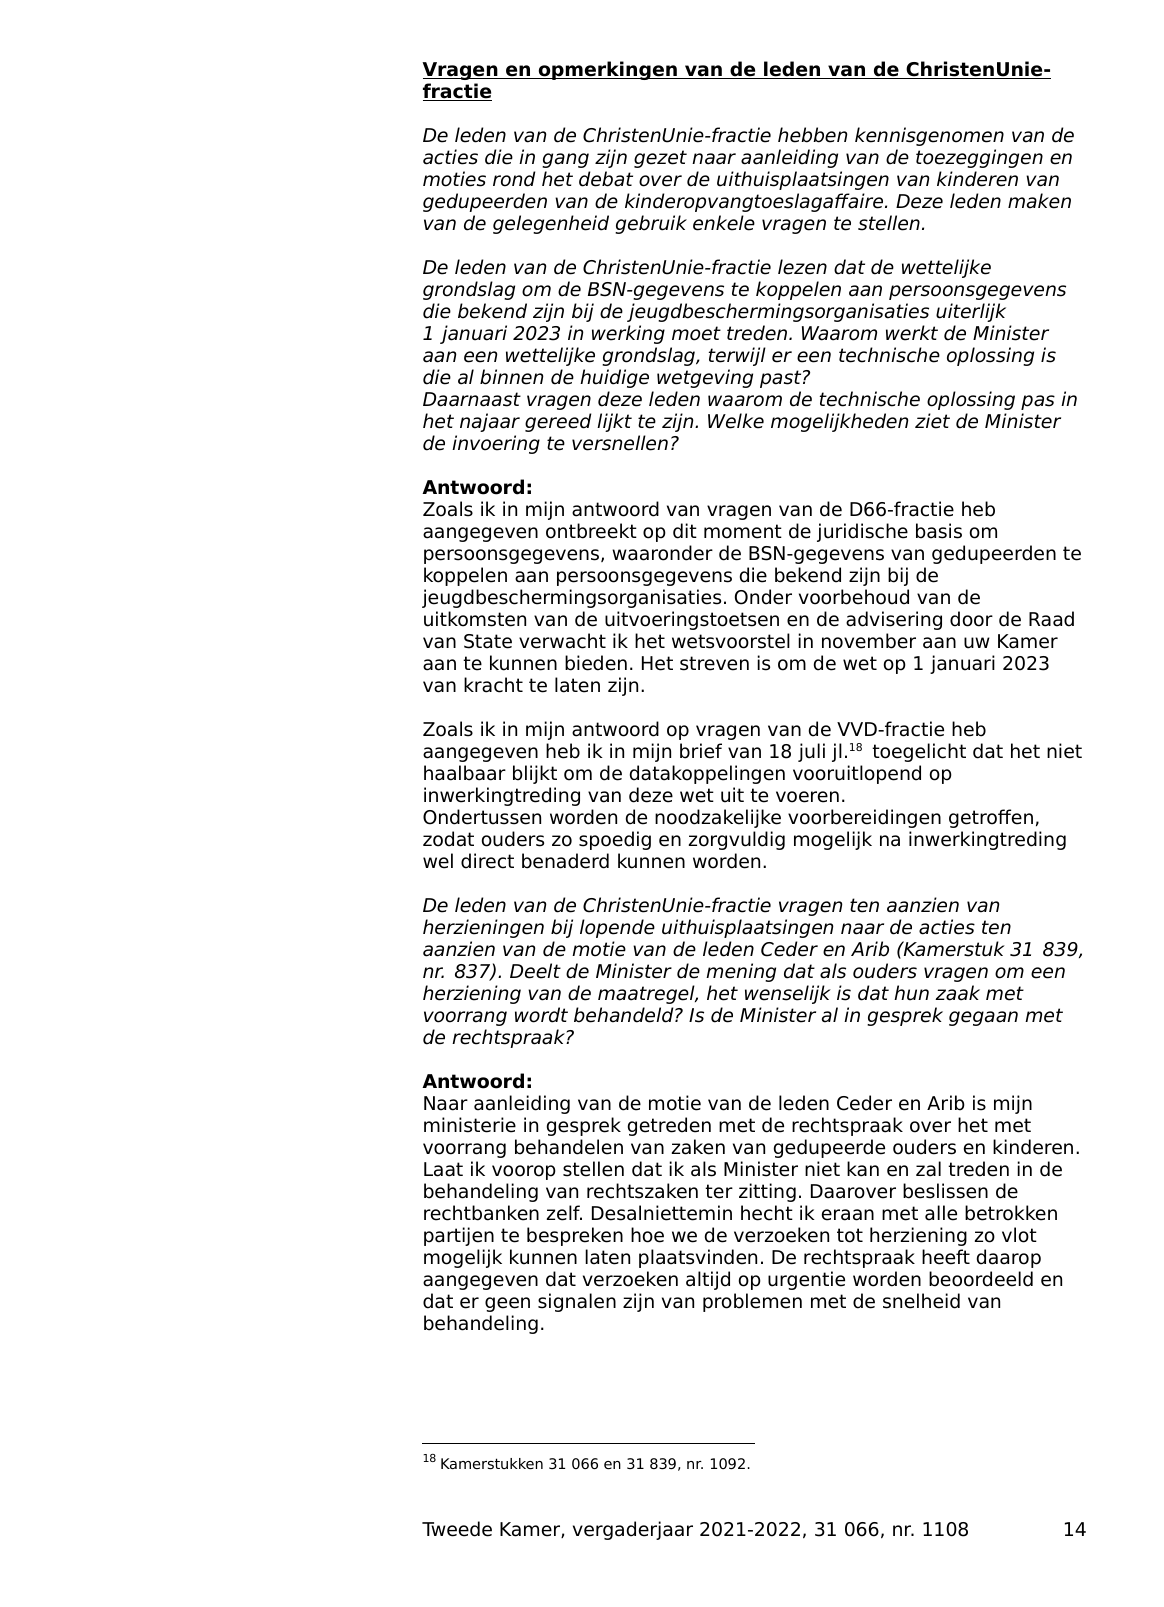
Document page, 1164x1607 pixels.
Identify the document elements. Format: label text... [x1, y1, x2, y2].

text De leden van de ChristenUnie-fractie vragen ten aanzien van herzieningen bij lopende uithuisplaatsingen naar de acties ten aanzien van de motie van de leden Ceder en Arib (Kamerstuk 31 839, nr. 837). Deelt de Minister de mening dat als ouders vragen om een herziening van de maatregel, het wenselijk is dat hun zaak met voorrang wordt behandeld? Is de Minister al in gesprek gegaan met de rechtspraak? [422, 895, 1087, 1049]
text Kamerstukken 31 066 en 31 839, nr. 1092. [422, 1452, 1087, 1474]
text De leden van de ChristenUnie-fractie hebben kennisgenomen van de acties die in gang zijn gezet naar aanleiding van de toezeggingen en moties rond het debat over de uithuisplaatsingen van kinderen van gedupeerden van de kinderopvangtoeslagaffaire. Deze leden maken van de gelegenheid gebruik enkele vragen te stellen. [422, 125, 1087, 235]
subtitle Antwoord: [422, 477, 1087, 499]
text De leden van de ChristenUnie-fractie lezen dat de wettelijke grondslag om de BSN-gegevens te koppelen aan persoonsgegevens die bekend zijn bij de jeugdbeschermingsorganisaties uiterlijk 1 januari 2023 in werking moet treden. Waarom werkt de Minister aan een wettelijke grondslag, terwijl er een technische oplossing is die al binnen de huidige wetgeving past? [422, 257, 1087, 389]
subtitle Vragen en opmerkingen van de leden van de ChristenUnie-fractie [422, 59, 1087, 103]
text Naar aanleiding van de motie van de leden Ceder en Arib is mijn ministerie in gesprek getreden met de rechtspraak over het met voorrang behandelen van zaken van gedupeerde ouders en kinderen. Laat ik voorop stellen dat ik als Minister niet kan en zal treden in de behandeling van rechtszaken ter zitting. Daarover beslissen de rechtbanken zelf. Desalniettemin hecht ik eraan met alle betrokken partijen te bespreken hoe we de verzoeken tot herziening zo vlot mogelijk kunnen laten plaatsvinden. De rechtspraak heeft daarop aangegeven dat verzoeken altijd op urgentie worden beoordeeld en dat er geen signalen zijn van problemen met de snelheid van behandeling. [422, 1093, 1087, 1335]
text Zoals ik in mijn antwoord van vragen van de D66-fractie heb aangegeven ontbreekt op dit moment de juridische basis om persoonsgegevens, waaronder de BSN-gegevens van gedupeerden te koppelen aan persoonsgegevens die bekend zijn bij de jeugdbeschermingsorganisaties. Onder voorbehoud van de uitkomsten van de uitvoeringstoetsen en de advisering door de Raad van State verwacht ik het wetsvoorstel in november aan uw Kamer aan te kunnen bieden. Het streven is om de wet op 1 januari 2023 van kracht te laten zijn. [422, 499, 1087, 697]
text Ondertussen worden de noodzakelijke voorbereidingen getroffen, zodat ouders zo spoedig en zorgvuldig mogelijk na inwerkingtreding wel direct benaderd kunnen worden. [422, 807, 1087, 873]
text Zoals ik in mijn antwoord op vragen van de VVD-fractie heb aangegeven heb ik in mijn brief van 18 juli jl. toegelicht dat het niet haalbaar blijkt om de datakoppelingen vooruitlopend op inwerkingtreding van deze wet uit te voeren. [422, 719, 1087, 807]
text Daarnaast vragen deze leden waarom de technische oplossing pas in het najaar gereed lijkt te zijn. Welke mogelijkheden ziet de Minister de invoering te versnellen? [422, 389, 1087, 455]
subtitle Antwoord: [422, 1071, 1087, 1093]
